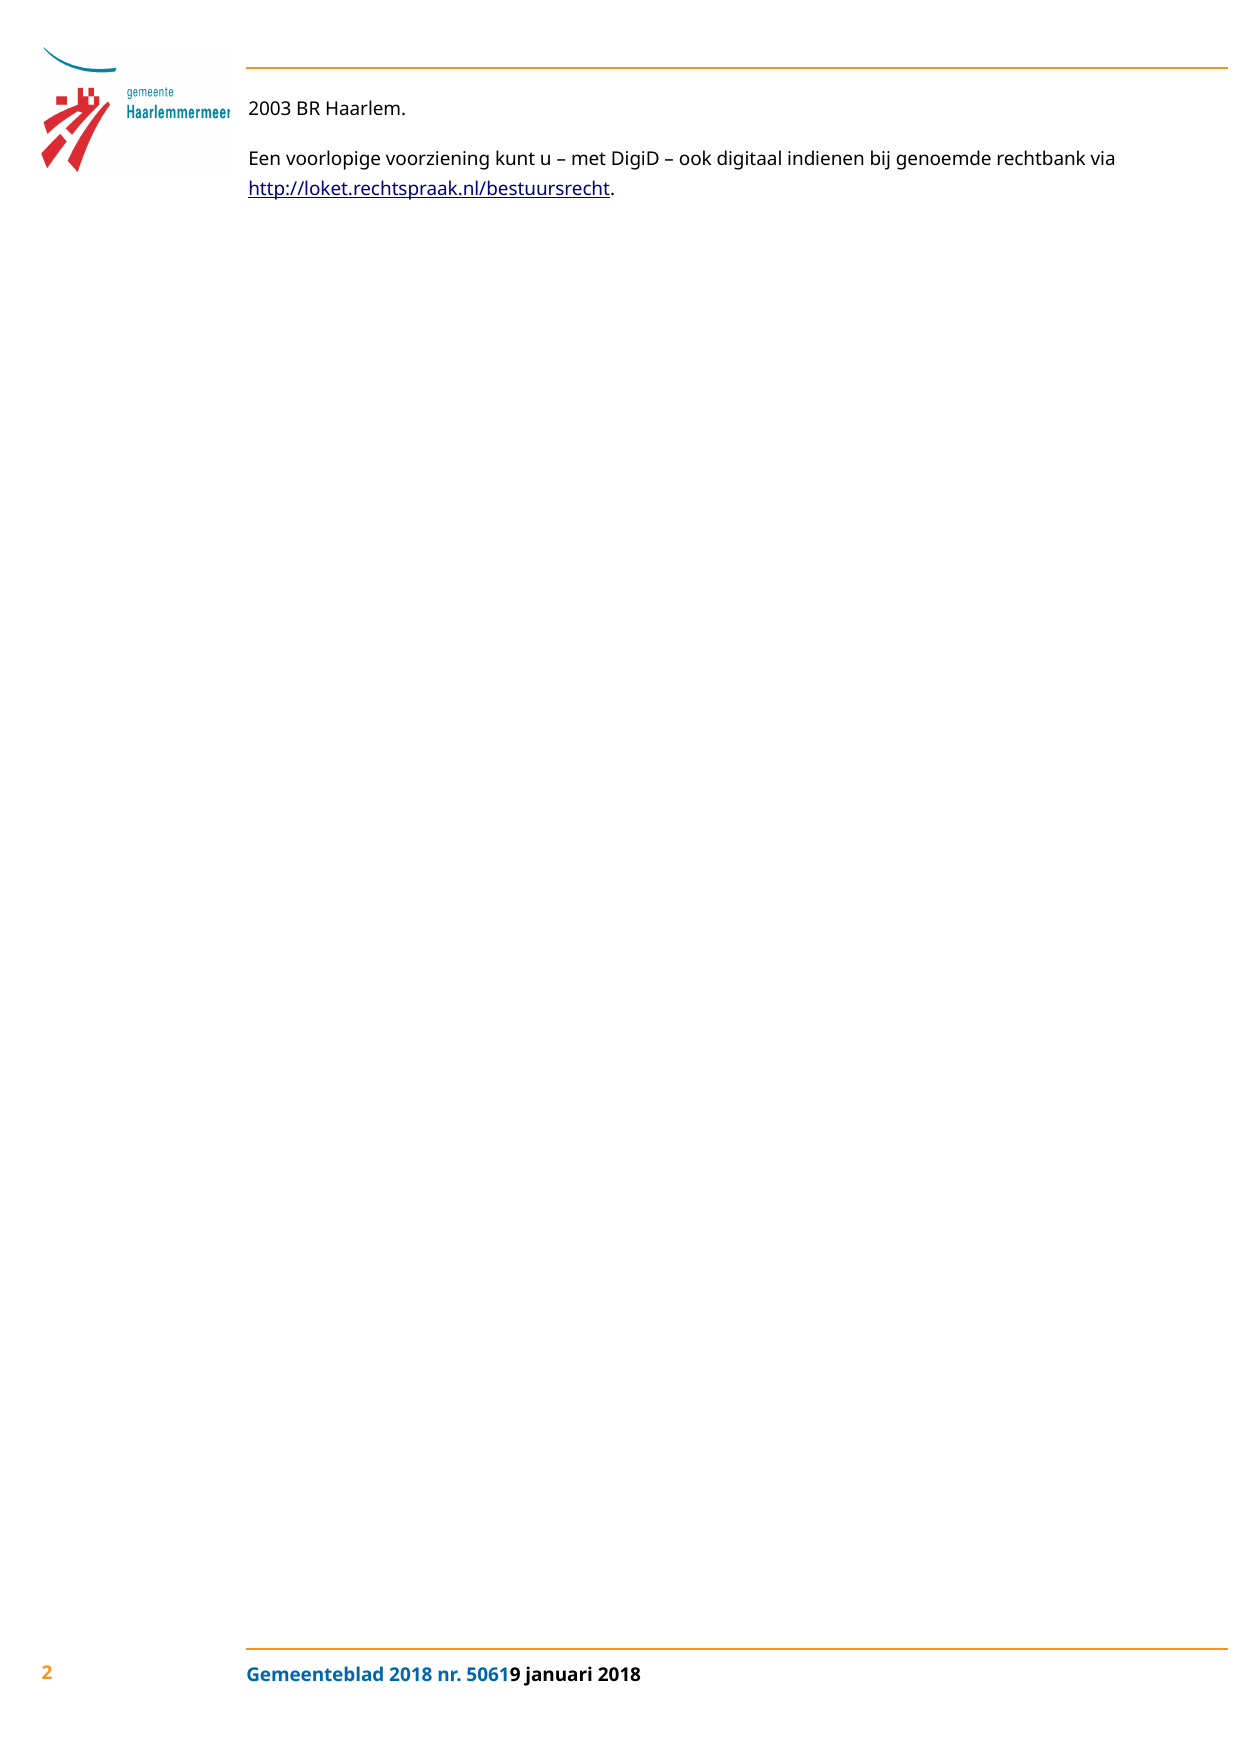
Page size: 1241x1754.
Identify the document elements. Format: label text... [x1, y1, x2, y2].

picture [41, 47, 231, 172]
text Een voorlopige voorziening kunt u – met DigiD – ook digitaal indienen bij genoemde rechtbank via http://loket.rechtspraak.nl/bestuursrecht. [248, 145, 1152, 201]
text 2003 BR Haarlem. [248, 95, 1152, 121]
